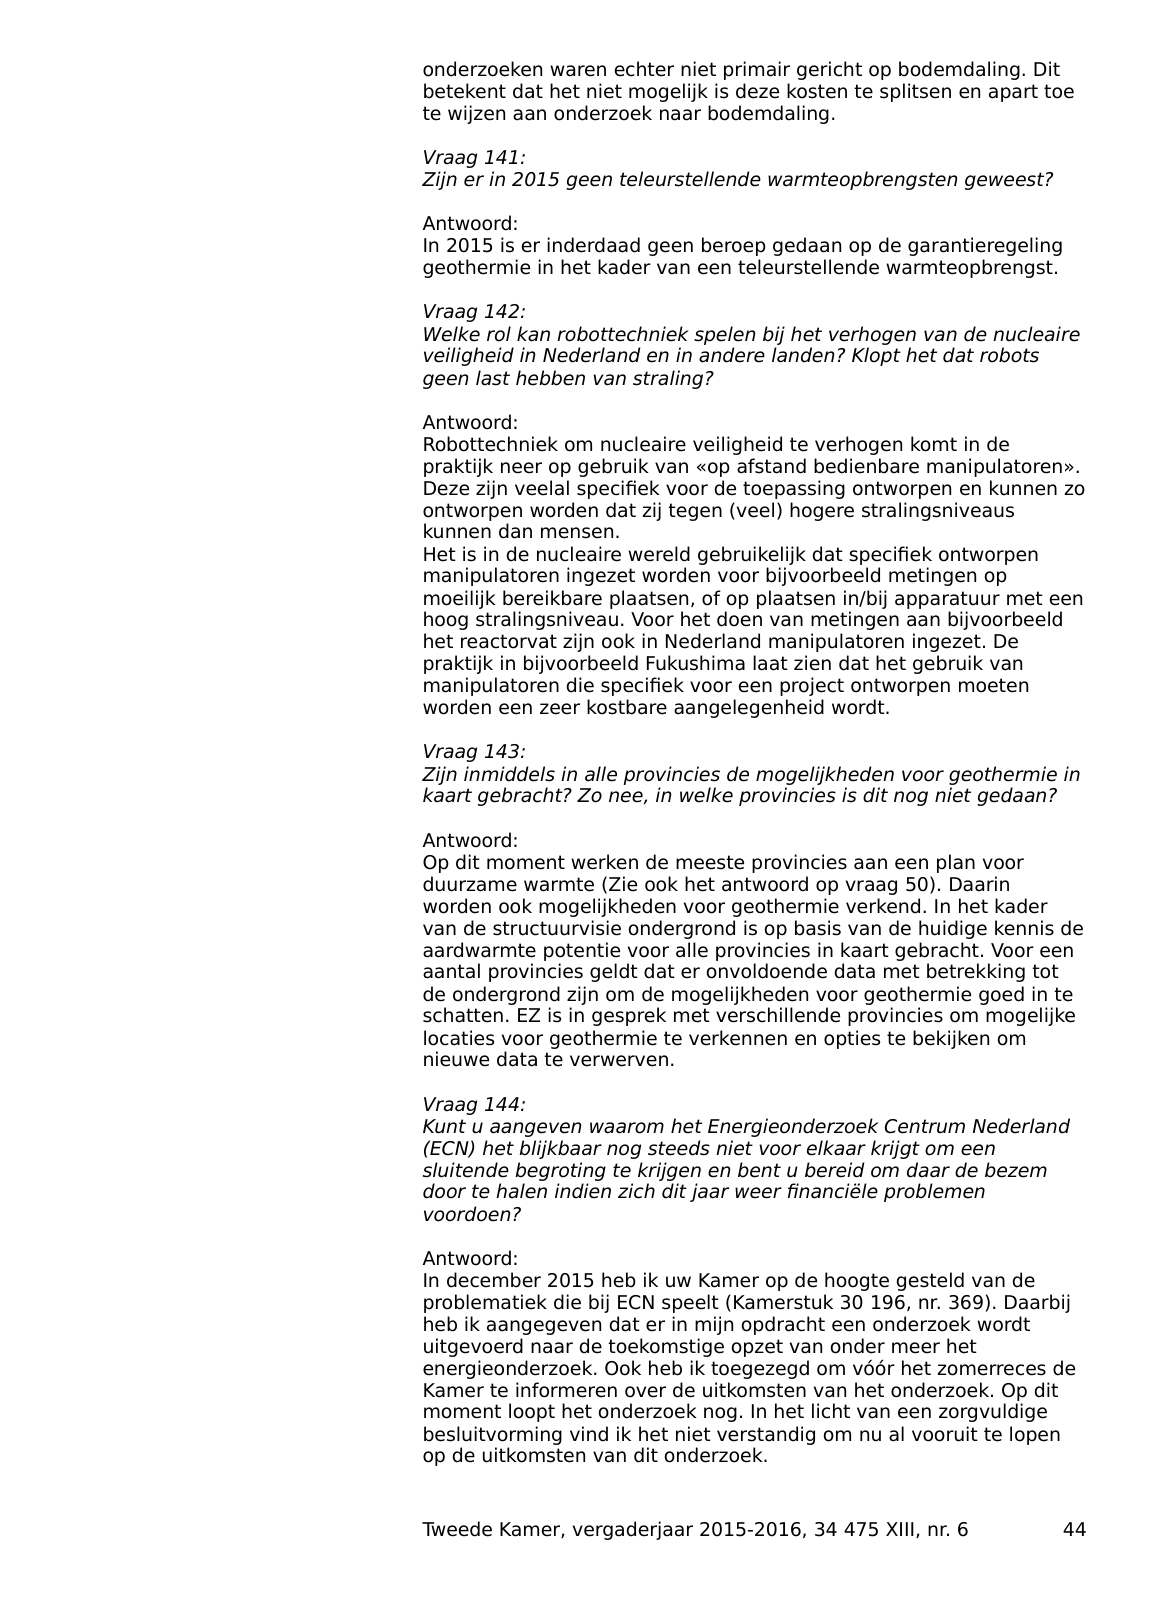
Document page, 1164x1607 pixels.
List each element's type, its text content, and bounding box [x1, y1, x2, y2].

text Op dit moment werken de meeste provincies aan een plan voor duurzame warmte (Zie ook het antwoord op vraag 50). Daarin worden ook mogelijkheden voor geothermie verkend. In het kader van de structuurvisie ondergrond is op basis van de huidige kennis de aardwarmte potentie voor alle provincies in kaart gebracht. Voor een aantal provincies geldt dat er onvoldoende data met betrekking tot de ondergrond zijn om de mogelijkheden voor geothermie goed in te schatten. EZ is in gesprek met verschillende provincies om mogelijke locaties voor geothermie te verkennen en opties te bekijken om nieuwe data te verwerven. [422, 852, 1087, 1071]
text Het is in de nucleaire wereld gebruikelijk dat specifiek ontworpen manipulatoren ingezet worden voor bijvoorbeeld metingen op moeilijk bereikbare plaatsen, of op plaatsen in/bij apparatuur met een hoog stralingsniveau. Voor het doen van metingen aan bijvoorbeeld het reactorvat zijn ook in Nederland manipulatoren ingezet. De praktijk in bijvoorbeeld Fukushima laat zien dat het gebruik van manipulatoren die specifiek voor een project ontworpen moeten worden een zeer kostbare aangelegenheid wordt. [422, 543, 1087, 719]
text Antwoord: [422, 829, 1087, 852]
text Zijn er in 2015 geen teleurstellende warmteopbrengsten geweest? [422, 169, 1087, 191]
text Welke rol kan robottechniek spelen bij het verhogen van de nucleaire veiligheid in Nederland en in andere landen? Klopt het dat robots geen last hebben van straling? [422, 323, 1087, 389]
text Vraag 142: [422, 301, 1087, 323]
text Vraag 143: [422, 741, 1087, 763]
text In 2015 is er inderdaad geen beroep gedaan op de garantieregeling geothermie in het kader van een teleurstellende warmteopbrengst. [422, 235, 1087, 279]
text Vraag 144: [422, 1093, 1087, 1116]
text Kunt u aangeven waarom het Energieonderzoek Centrum Nederland (ECN) het blijkbaar nog steeds niet voor elkaar krijgt om een sluitende begroting te krijgen en bent u bereid om daar de bezem door te halen indien zich dit jaar weer financiële problemen voordoen? [422, 1116, 1087, 1225]
text Antwoord: [422, 1248, 1087, 1269]
text Antwoord: [422, 213, 1087, 235]
text Zijn inmiddels in alle provincies de mogelijkheden voor geothermie in kaart gebracht? Zo nee, in welke provincies is dit nog niet gedaan? [422, 763, 1087, 807]
text onderzoeken waren echter niet primair gericht op bodemdaling. Dit betekent dat het niet mogelijk is deze kosten te splitsen en apart toe te wijzen aan onderzoek naar bodemdaling. [422, 59, 1087, 125]
text Vraag 141: [422, 147, 1087, 169]
text Antwoord: [422, 412, 1087, 433]
text Robottechniek om nucleaire veiligheid te verhogen komt in de praktijk neer op gebruik van «op afstand bedienbare manipulatoren». Deze zijn veelal specifiek voor de toepassing ontworpen en kunnen zo ontworpen worden dat zij tegen (veel) hogere stralingsniveaus kunnen dan mensen. [422, 433, 1087, 543]
text In december 2015 heb ik uw Kamer op de hoogte gesteld van de problematiek die bij ECN speelt (Kamerstuk 30 196, nr. 369). Daarbij heb ik aangegeven dat er in mijn opdracht een onderzoek wordt uitgevoerd naar de toekomstige opzet van onder meer het energieonderzoek. Ook heb ik toegezegd om vóór het zomerreces de Kamer te informeren over de uitkomsten van het onderzoek. Op dit moment loopt het onderzoek nog. In het licht van een zorgvuldige besluitvorming vind ik het niet verstandig om nu al vooruit te lopen op de uitkomsten van dit onderzoek. [422, 1269, 1087, 1467]
